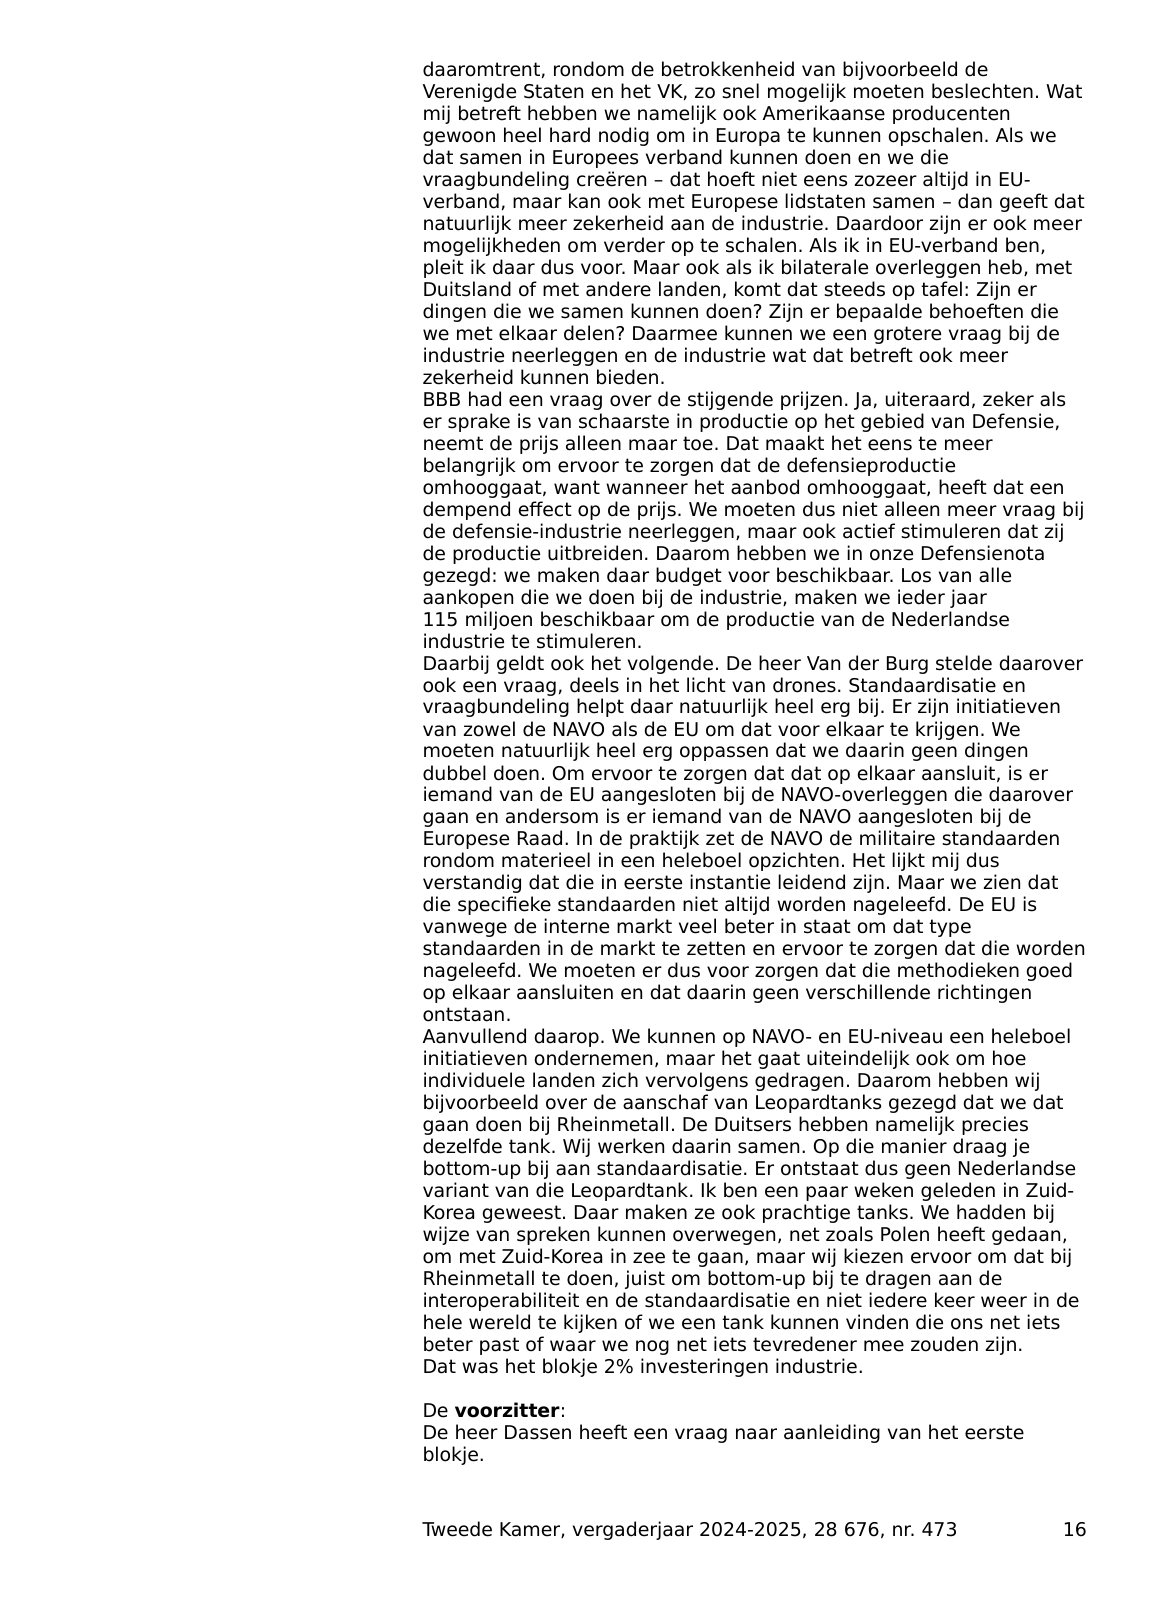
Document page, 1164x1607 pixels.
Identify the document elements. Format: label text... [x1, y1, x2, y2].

text Daarbij geldt ook het volgende. De heer Van der Burg stelde daarover ook een vraag, deels in het licht van drones. Standaardisatie en vraagbundeling helpt daar natuurlijk heel erg bij. Er zijn initiatieven van zowel de NAVO als de EU om dat voor elkaar te krijgen. We moeten natuurlijk heel erg oppassen dat we daarin geen dingen dubbel doen. Om ervoor te zorgen dat dat op elkaar aansluit, is er iemand van de EU aangesloten bij de NAVO-overleggen die daarover gaan en andersom is er iemand van de NAVO aangesloten bij de Europese Raad. In de praktijk zet de NAVO de militaire standaarden rondom materieel in een heleboel opzichten. Het lijkt mij dus verstandig dat die in eerste instantie leidend zijn. Maar we zien dat die specifieke standaarden niet altijd worden nageleefd. De EU is vanwege de interne markt veel beter in staat om dat type standaarden in de markt te zetten en ervoor te zorgen dat die worden nageleefd. We moeten er dus voor zorgen dat die methodieken goed op elkaar aansluiten en dat daarin geen verschillende richtingen ontstaan. [422, 652, 1087, 1026]
text De voorzitter: [422, 1400, 1087, 1422]
text daaromtrent, rondom de betrokkenheid van bijvoorbeeld de Verenigde Staten en het VK, zo snel mogelijk moeten beslechten. Wat mij betreft hebben we namelijk ook Amerikaanse producenten gewoon heel hard nodig om in Europa te kunnen opschalen. Als we dat samen in Europees verband kunnen doen en we die vraagbundeling creëren – dat hoeft niet eens zozeer altijd in EU-verband, maar kan ook met Europese lidstaten samen – dan geeft dat natuurlijk meer zekerheid aan de industrie. Daardoor zijn er ook meer mogelijkheden om verder op te schalen. Als ik in EU-verband ben, pleit ik daar dus voor. Maar ook als ik bilaterale overleggen heb, met Duitsland of met andere landen, komt dat steeds op tafel: Zijn er dingen die we samen kunnen doen? Zijn er bepaalde behoeften die we met elkaar delen? Daarmee kunnen we een grotere vraag bij de industrie neerleggen en de industrie wat dat betreft ook meer zekerheid kunnen bieden. [422, 59, 1087, 389]
text Dat was het blokje 2% investeringen industrie. [422, 1356, 1087, 1378]
text Aanvullend daarop. We kunnen op NAVO- en EU-niveau een heleboel initiatieven ondernemen, maar het gaat uiteindelijk ook om hoe individuele landen zich vervolgens gedragen. Daarom hebben wij bijvoorbeeld over de aanschaf van Leopardtanks gezegd dat we dat gaan doen bij Rheinmetall. De Duitsers hebben namelijk precies dezelfde tank. Wij werken daarin samen. Op die manier draag je bottom-up bij aan standaardisatie. Er ontstaat dus geen Nederlandse variant van die Leopardtank. Ik ben een paar weken geleden in Zuid-Korea geweest. Daar maken ze ook prachtige tanks. We hadden bij wijze van spreken kunnen overwegen, net zoals Polen heeft gedaan, om met Zuid-Korea in zee te gaan, maar wij kiezen ervoor om dat bij Rheinmetall te doen, juist om bottom-up bij te dragen aan de interoperabiliteit en de standaardisatie en niet iedere keer weer in de hele wereld te kijken of we een tank kunnen vinden die ons net iets beter past of waar we nog net iets tevredener mee zouden zijn. [422, 1026, 1087, 1356]
text De heer Dassen heeft een vraag naar aanleiding van het eerste blokje. [422, 1422, 1087, 1466]
text BBB had een vraag over de stijgende prijzen. Ja, uiteraard, zeker als er sprake is van schaarste in productie op het gebied van Defensie, neemt de prijs alleen maar toe. Dat maakt het eens te meer belangrijk om ervoor te zorgen dat de defensieproductie omhooggaat, want wanneer het aanbod omhooggaat, heeft dat een dempend effect op de prijs. We moeten dus niet alleen meer vraag bij de defensie-industrie neerleggen, maar ook actief stimuleren dat zij de productie uitbreiden. Daarom hebben we in onze Defensienota gezegd: we maken daar budget voor beschikbaar. Los van alle aankopen die we doen bij de industrie, maken we ieder jaar 115 miljoen beschikbaar om de productie van de Nederlandse industrie te stimuleren. [422, 389, 1087, 652]
